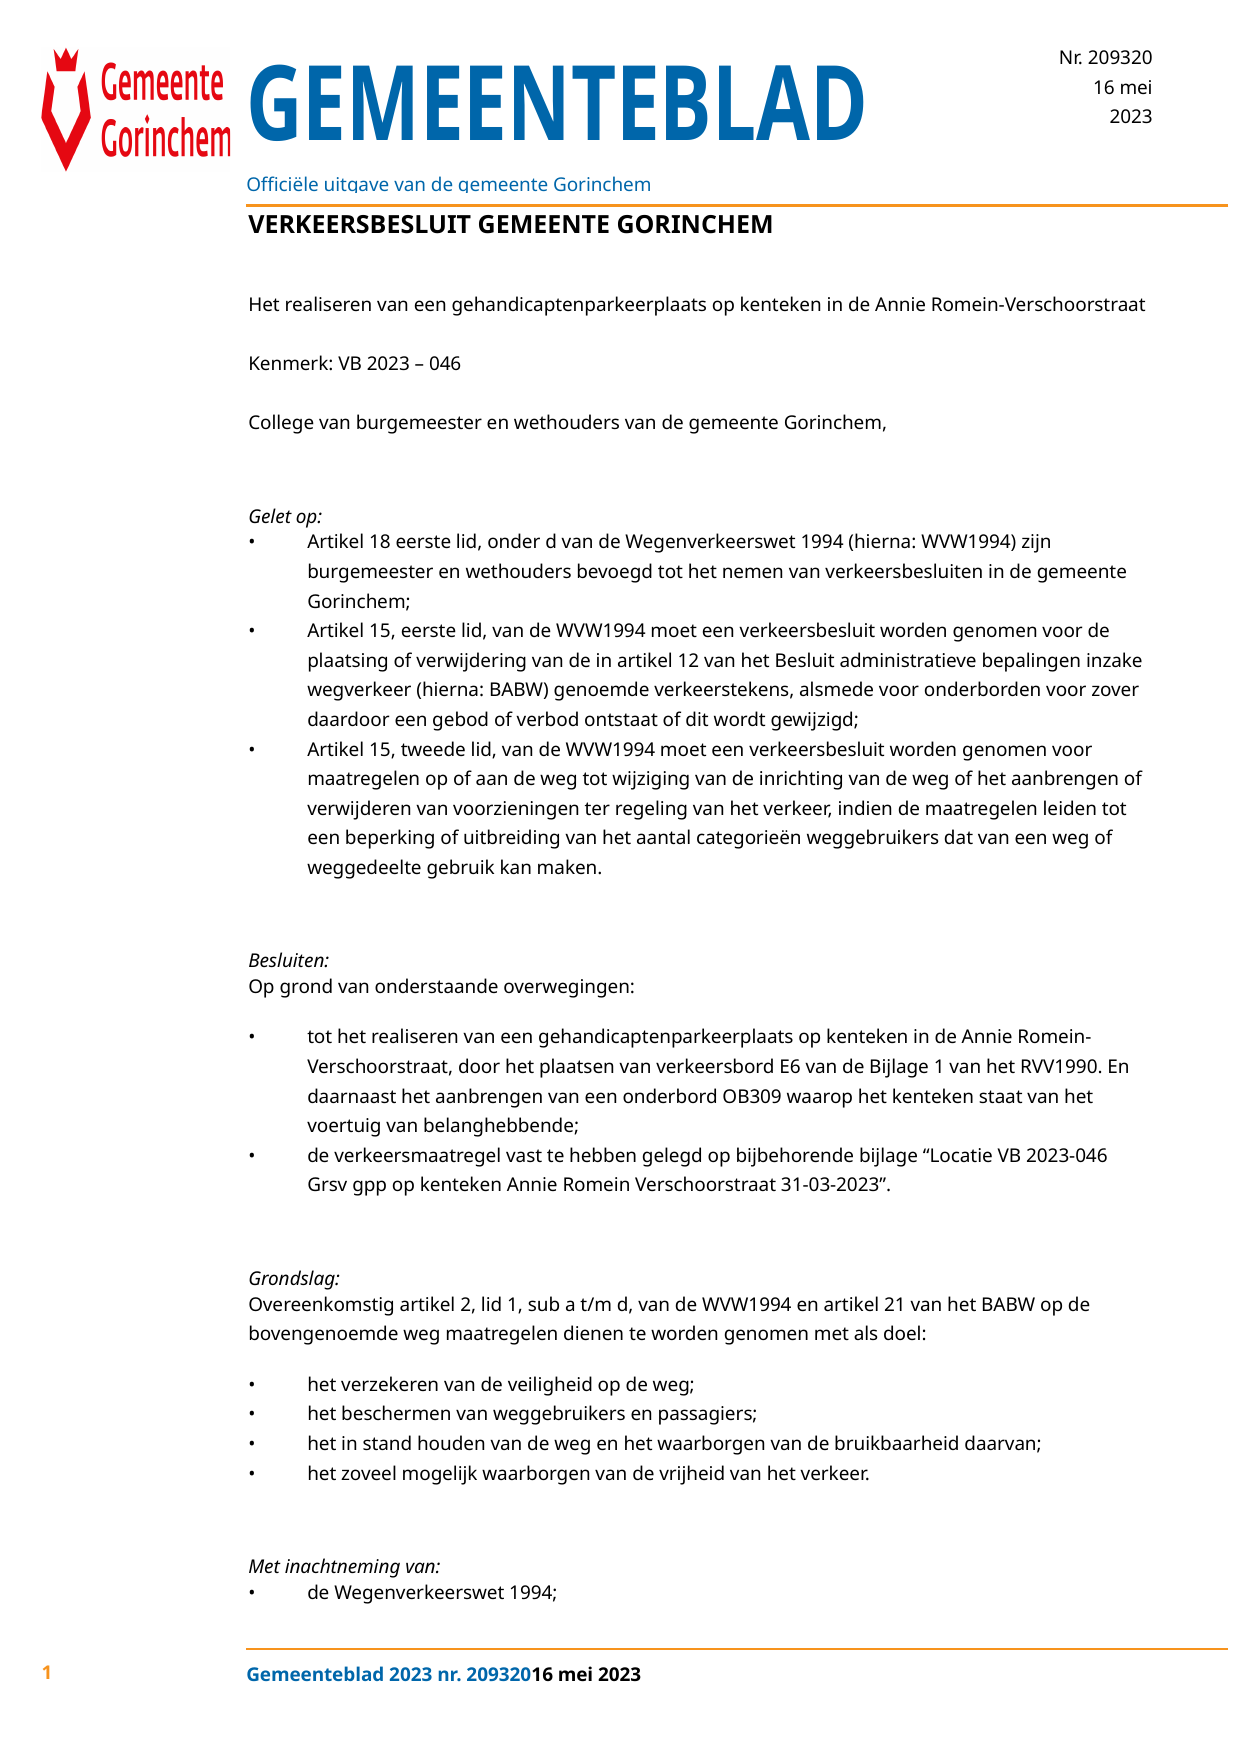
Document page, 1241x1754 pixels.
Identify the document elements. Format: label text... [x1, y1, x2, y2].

text VERKEERSBESLUIT GEMEENTE GORINCHEM [248, 207, 1152, 241]
list tot het realiseren van een gehandicaptenparkeerplaats op kenteken in de Annie Romein-Verschoorstraat, door het plaatsen van verkeersbord E6 van de Bijlage 1 van het RVV1990. En daarnaast het aanbrengen van een onderbord OB309 waarop het kenteken staat van het voertuig van belanghebbende; [248, 1024, 1152, 1138]
list Artikel 15, eerste lid, van de WVW1994 moet een verkeersbesluit worden genomen voor de plaatsing of verwijdering van de in artikel 12 van het Besluit administratieve bepalingen inzake wegverkeer (hierna: BABW) genoemde verkeerstekens, alsmede voor onderborden voor zover daardoor een gebod of verbod ontstaat of dit wordt gewijzigd; [248, 617, 1152, 732]
text Het realiseren van een gehandicaptenparkeerplaats op kenteken in de Annie Romein-Verschoorstraat [248, 291, 1152, 317]
text Gelet op: [248, 503, 1152, 529]
list de verkeersmaatregel vast te hebben gelegd op bijbehorende bijlage “Locatie VB 2023-046 Grsv gpp op kenteken Annie Romein Verschoorstraat 31-03-2023”. [248, 1142, 1152, 1197]
text College van burgemeester en wethouders van de gemeente Gorinchem, [248, 409, 1152, 435]
list de Wegenverkeerswet 1994; [248, 1579, 1152, 1605]
text Overeenkomstig artikel 2, lid 1, sub a t/m d, van de WVW1994 en artikel 21 van het BABW op de bovengenoemde weg maatregelen dienen te worden genomen met als doel: [248, 1291, 1152, 1346]
picture [41, 47, 231, 172]
text Kenmerk: VB 2023 – 046 [248, 350, 1152, 376]
list het zoveel mogelijk waarborgen van de vrijheid van het verkeer. [248, 1460, 1152, 1485]
text Besluiten: [248, 948, 1152, 973]
list Artikel 18 eerste lid, onder d van de Wegenverkeerswet 1994 (hierna: WVW1994) zijn burgemeester en wethouders bevoegd tot het nemen van verkeersbesluiten in de gemeente Gorinchem; [248, 529, 1152, 613]
text Met inachtneming van: [248, 1553, 1152, 1579]
list het beschermen van weggebruikers en passagiers; [248, 1401, 1152, 1426]
list het verzekeren van de veiligheid op de weg; [248, 1371, 1152, 1397]
list het in stand houden van de weg en het waarborgen van de bruikbaarheid daarvan; [248, 1430, 1152, 1456]
list Artikel 15, tweede lid, van de WVW1994 moet een verkeersbesluit worden genomen voor maatregelen op of aan de weg tot wijziging van de inrichting van de weg of het aanbrengen of verwijderen van voorzieningen ter regeling van het verkeer, indien de maatregelen leiden tot een beperking of uitbreiding van het aantal categorieën weggebruikers dat van een weg of weggedeelte gebruik kan maken. [248, 736, 1152, 880]
text Op grond van onderstaande overwegingen: [248, 973, 1152, 999]
text Grondslag: [248, 1265, 1152, 1291]
